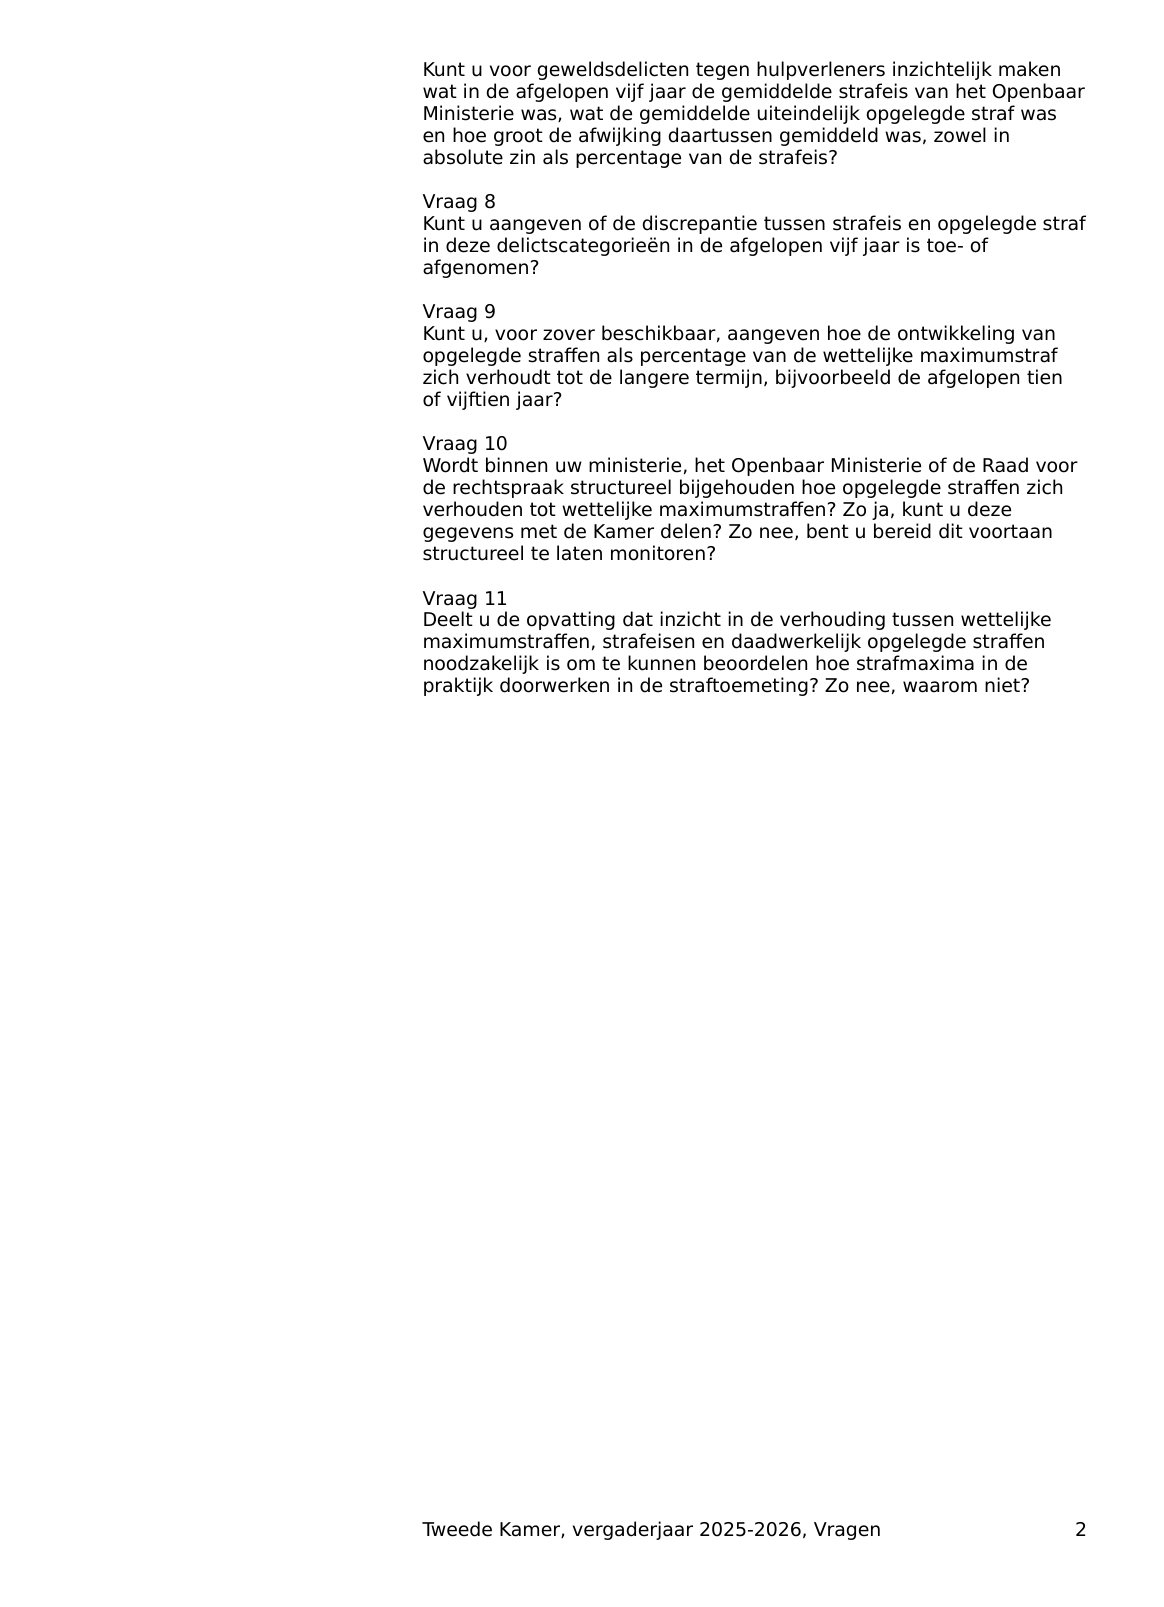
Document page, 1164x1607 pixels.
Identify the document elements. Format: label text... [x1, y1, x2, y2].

text Vraag 11 [422, 587, 1087, 609]
text Wordt binnen uw ministerie, het Openbaar Ministerie of de Raad voor de rechtspraak structureel bijgehouden hoe opgelegde straffen zich verhouden tot wettelijke maximumstraffen? Zo ja, kunt u deze gegevens met de Kamer delen? Zo nee, bent u bereid dit voortaan structureel te laten monitoren? [422, 455, 1087, 565]
text Kunt u voor geweldsdelicten tegen hulpverleners inzichtelijk maken wat in de afgelopen vijf jaar de gemiddelde strafeis van het Openbaar Ministerie was, wat de gemiddelde uiteindelijk opgelegde straf was en hoe groot de afwijking daartussen gemiddeld was, zowel in absolute zin als percentage van de strafeis? [422, 59, 1087, 169]
text Vraag 9 [422, 301, 1087, 323]
text Vraag 8 [422, 191, 1087, 213]
text Kunt u aangeven of de discrepantie tussen strafeis en opgelegde straf in deze delictscategorieën in de afgelopen vijf jaar is toe- of afgenomen? [422, 213, 1087, 279]
text Kunt u, voor zover beschikbaar, aangeven hoe de ontwikkeling van opgelegde straffen als percentage van de wettelijke maximumstraf zich verhoudt tot de langere termijn, bijvoorbeeld de afgelopen tien of vijftien jaar? [422, 323, 1087, 411]
text Deelt u de opvatting dat inzicht in de verhouding tussen wettelijke maximumstraffen, strafeisen en daadwerkelijk opgelegde straffen noodzakelijk is om te kunnen beoordelen hoe strafmaxima in de praktijk doorwerken in de straftoemeting? Zo nee, waarom niet? [422, 609, 1087, 697]
text Vraag 10 [422, 433, 1087, 455]
